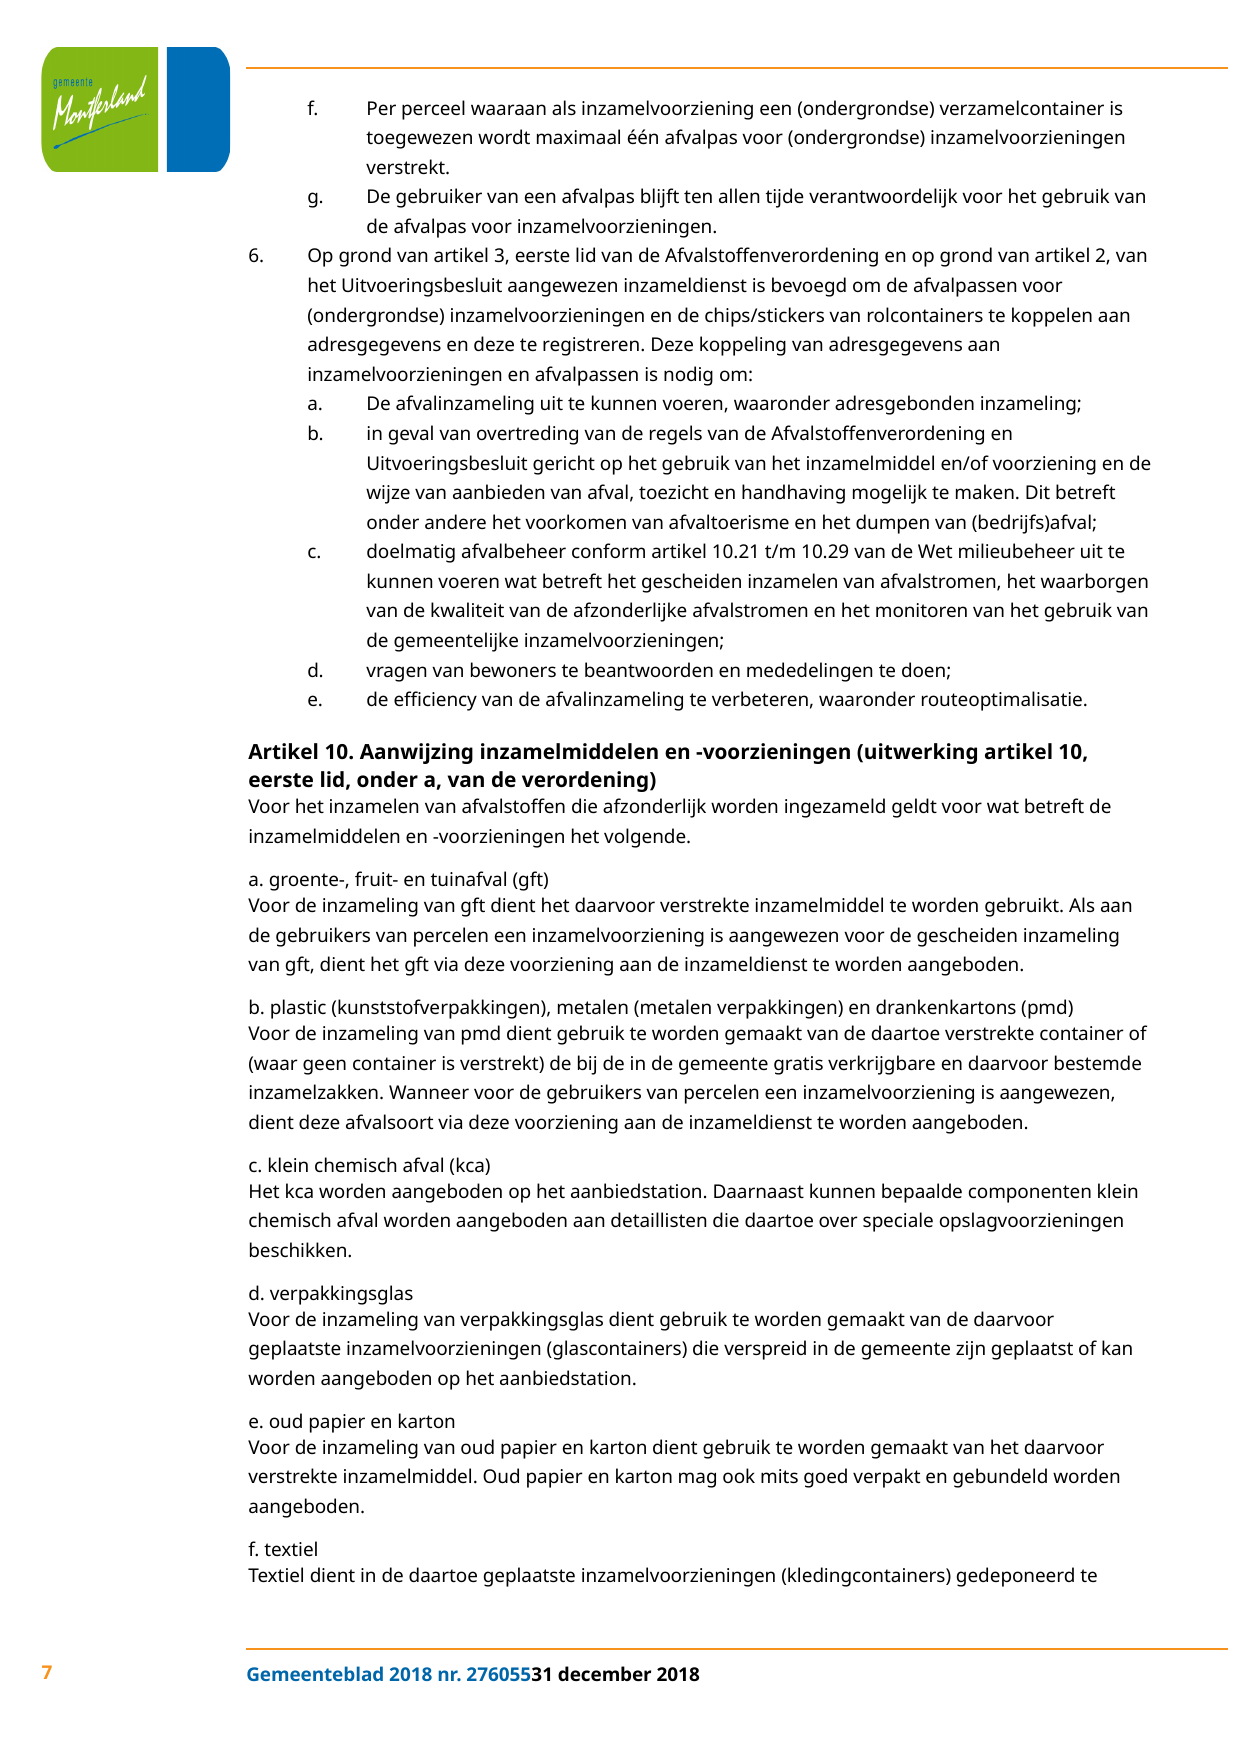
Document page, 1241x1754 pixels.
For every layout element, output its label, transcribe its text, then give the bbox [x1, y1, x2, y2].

list vragen van bewoners te beantwoorden en mededelingen te doen; [307, 657, 1152, 683]
list in geval van overtreding van de regels van de Afvalstoffenverordening en Uitvoeringsbesluit gericht op het gebruik van het inzamelmiddel en/of voorziening en de wijze van aanbieden van afval, toezicht en handhaving mogelijk te maken. Dit betreft onder andere het voorkomen van afvaltoerisme en het dumpen van (bedrijfs)afval; [307, 420, 1152, 535]
list de efficiency van de afvalinzameling te verbeteren, waaronder routeoptimalisatie. [307, 686, 1152, 712]
text d. verpakkingsglas [248, 1280, 1152, 1306]
text Voor de inzameling van verpakkingsglas dient gebruik te worden gemaakt van de daarvoor geplaatste inzamelvoorzieningen (glascontainers) die verspreid in de gemeente zijn geplaatst of kan worden aangeboden op het aanbiedstation. [248, 1306, 1152, 1391]
text c. klein chemisch afval (kca) [248, 1152, 1152, 1178]
text Voor het inzamelen van afvalstoffen die afzonderlijk worden ingezameld geldt voor wat betreft de inzamelmiddelen en -voorzieningen het volgende. [248, 794, 1152, 849]
text Voor de inzameling van gft dient het daarvoor verstrekte inzamelmiddel te worden gebruikt. Als aan de gebruikers van percelen een inzamelvoorziening is aangewezen voor de gescheiden inzameling van gft, dient het gft via deze voorziening aan de inzameldienst te worden aangeboden. [248, 892, 1152, 977]
picture [41, 47, 231, 172]
list De afvalinzameling uit te kunnen voeren, waaronder adresgebonden inzameling; [307, 391, 1152, 416]
text Artikel 10. Aanwijzing inzamelmiddelen en -voorzieningen (uitwerking artikel 10, eerste lid, onder a, van de verordening) [248, 737, 1152, 794]
text Voor de inzameling van pmd dient gebruik te worden gemaakt van de daartoe verstrekte container of (waar geen container is verstrekt) de bij de in de gemeente gratis verkrijgbare en daarvoor bestemde inzamelzakken. Wanneer voor de gebruikers van percelen een inzamelvoorziening is aangewezen, dient deze afvalsoort via deze voorziening aan de inzameldienst te worden aangeboden. [248, 1020, 1152, 1135]
text Voor de inzameling van oud papier en karton dient gebruik te worden gemaakt van het daarvoor verstrekte inzamelmiddel. Oud papier en karton mag ook mits goed verpakt en gebundeld worden aangeboden. [248, 1434, 1152, 1519]
text f. textiel [248, 1536, 1152, 1562]
list De gebruiker van een afvalpas blijft ten allen tijde verantwoordelijk voor het gebruik van de afvalpas voor inzamelvoorzieningen. [307, 183, 1152, 239]
text Textiel dient in de daartoe geplaatste inzamelvoorzieningen (kledingcontainers) gedeponeerd te [248, 1562, 1152, 1588]
text b. plastic (kunststofverpakkingen), metalen (metalen verpakkingen) en drankenkartons (pmd) [248, 994, 1152, 1020]
text Het kca worden aangeboden op het aanbiedstation. Daarnaast kunnen bepaalde componenten klein chemisch afval worden aangeboden aan detaillisten die daartoe over speciale opslagvoorzieningen beschikken. [248, 1178, 1152, 1263]
list doelmatig afvalbeheer conform artikel 10.21 t/m 10.29 van de Wet milieubeheer uit te kunnen voeren wat betreft het gescheiden inzamelen van afvalstromen, het waarborgen van de kwaliteit van de afzonderlijke afvalstromen en het monitoren van het gebruik van de gemeentelijke inzamelvoorzieningen; [307, 538, 1152, 653]
text e. oud papier en karton [248, 1408, 1152, 1434]
list Op grond van artikel 3, eerste lid van de Afvalstoffenverordening en op grond van artikel 2, van het Uitvoeringsbesluit aangewezen inzameldienst is bevoegd om de afvalpassen voor (ondergrondse) inzamelvoorzieningen en de chips/stickers van rolcontainers te koppelen aan adresgegevens en deze te registreren. Deze koppeling van adresgegevens aan inzamelvoorzieningen en afvalpassen is nodig om: [248, 243, 1152, 387]
text a. groente-, fruit- en tuinafval (gft) [248, 866, 1152, 892]
list Per perceel waaraan als inzamelvoorziening een (ondergrondse) verzamelcontainer is toegewezen wordt maximaal één afvalpas voor (ondergrondse) inzamelvoorzieningen verstrekt. [307, 95, 1152, 180]
